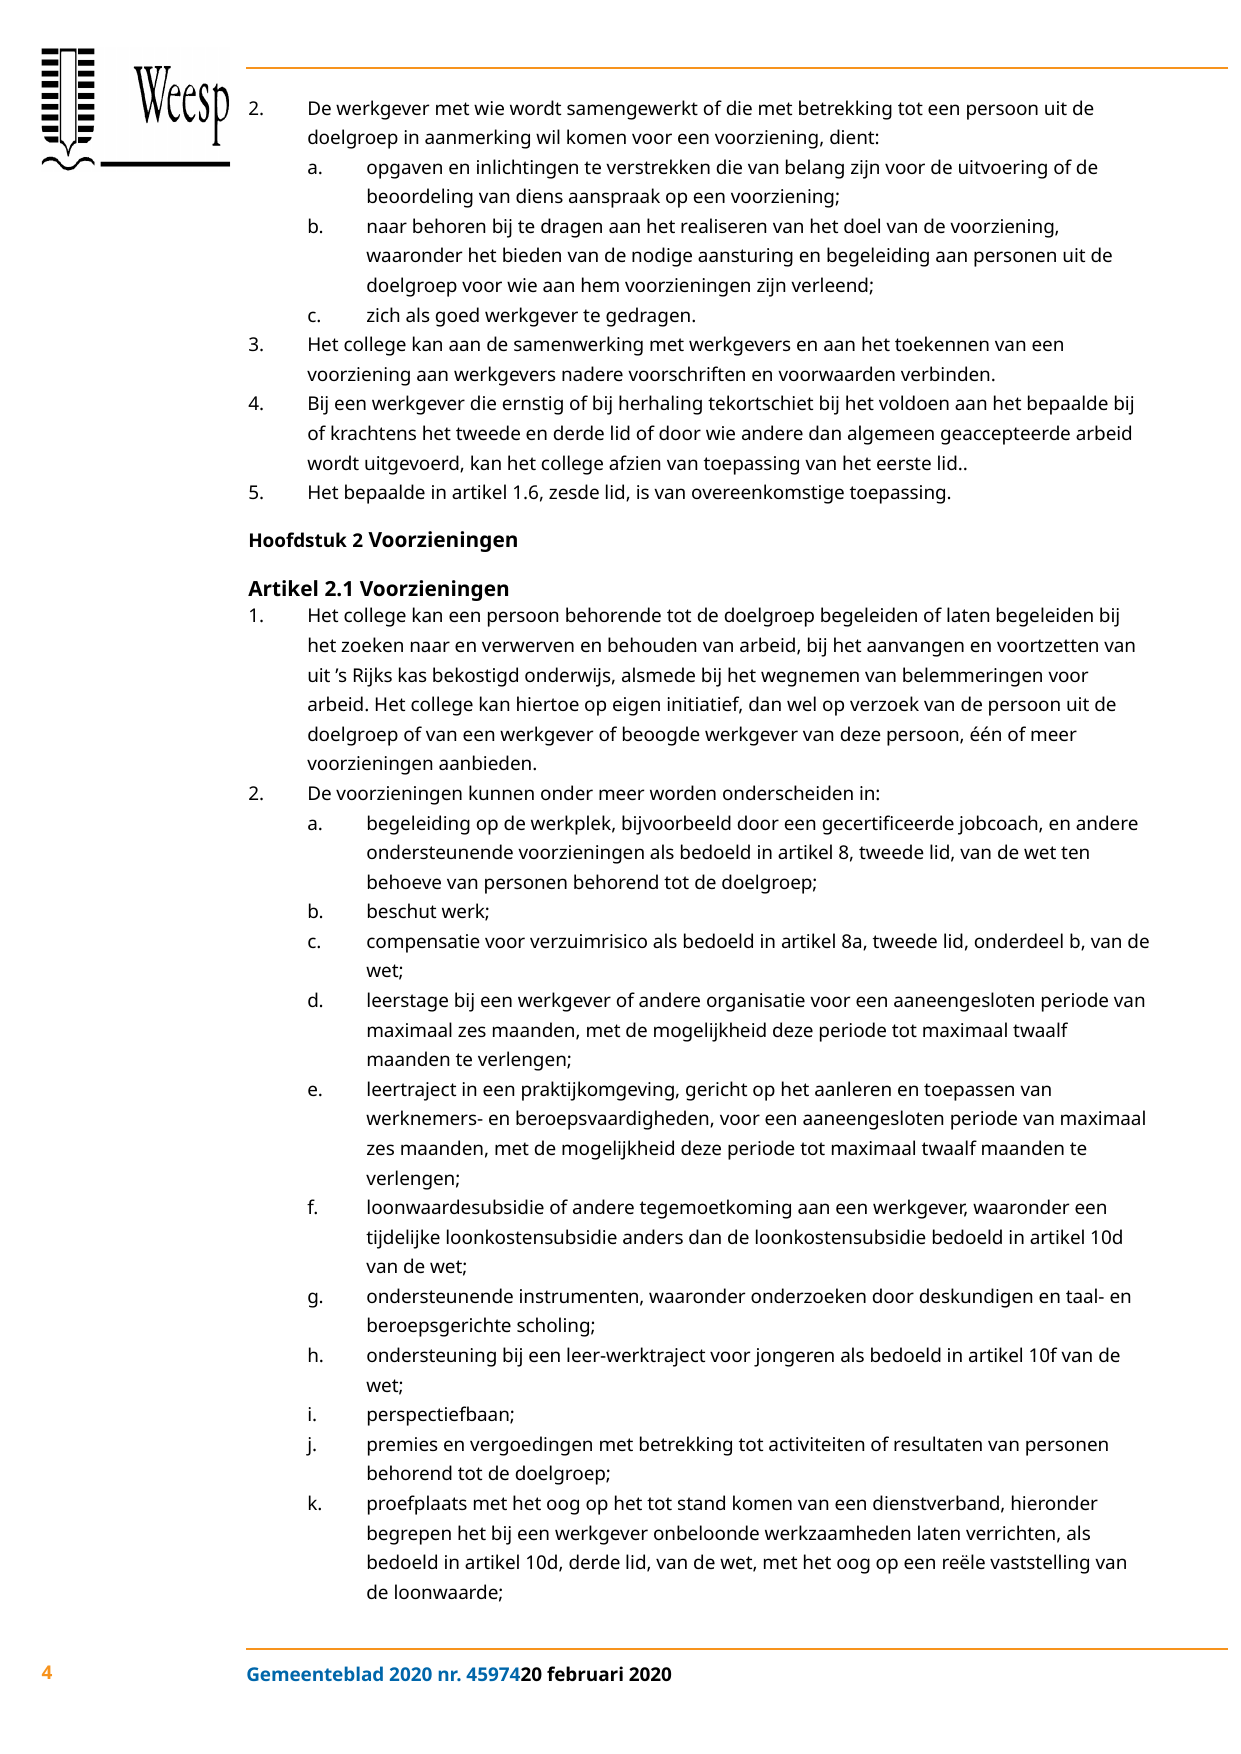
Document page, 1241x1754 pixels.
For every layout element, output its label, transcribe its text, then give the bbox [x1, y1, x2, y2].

list De voorzieningen kunnen onder meer worden onderscheiden in: [248, 780, 1152, 806]
list leerstage bij een werkgever of andere organisatie voor een aaneengesloten periode van maximaal zes maanden, met de mogelijkheid deze periode tot maximaal twaalf maanden te verlengen; [307, 987, 1152, 1072]
list leertraject in een praktijkomgeving, gericht op het aanleren en toepassen van werknemers- en beroepsvaardigheden, voor een aaneengesloten periode van maximaal zes maanden, met de mogelijkheid deze periode tot maximaal twaalf maanden te verlengen; [307, 1076, 1152, 1191]
list beschut werk; [307, 898, 1152, 924]
list zich als goed werkgever te gedragen. [307, 302, 1152, 328]
list proefplaats met het oog op het tot stand komen van een dienstverband, hieronder begrepen het bij een werkgever onbeloonde werkzaamheden laten verrichten, als bedoeld in artikel 10d, derde lid, van de wet, met het oog op een reële vaststelling van de loonwaarde; [307, 1490, 1152, 1605]
list compensatie voor verzuimrisico als bedoeld in artikel 8a, tweede lid, onderdeel b, van de wet; [307, 928, 1152, 983]
list premies en vergoedingen met betrekking tot activiteiten of resultaten van personen behorend tot de doelgroep; [307, 1431, 1152, 1486]
text Hoofdstuk 2 Voorzieningen [248, 525, 1152, 553]
list ondersteunende instrumenten, waaronder onderzoeken door deskundigen en taal- en beroepsgerichte scholing; [307, 1283, 1152, 1338]
list De werkgever met wie wordt samengewerkt of die met betrekking tot een persoon uit de doelgroep in aanmerking wil komen voor een voorziening, dient: [248, 95, 1152, 150]
list Bij een werkgever die ernstig of bij herhaling tekortschiet bij het voldoen aan het bepaalde bij of krachtens het tweede en derde lid of door wie andere dan algemeen geaccepteerde arbeid wordt uitgevoerd, kan het college afzien van toepassing van het eerste lid.. [248, 391, 1152, 476]
list Het college kan een persoon behorende tot de doelgroep begeleiden of laten begeleiden bij het zoeken naar en verwerven en behouden van arbeid, bij het aanvangen en voortzetten van uit ’s Rijks kas bekostigd onderwijs, alsmede bij het wegnemen van belemmeringen voor arbeid. Het college kan hiertoe op eigen initiatief, dan wel op verzoek van de persoon uit de doelgroep of van een werkgever of beoogde werkgever van deze persoon, één of meer voorzieningen aanbieden. [248, 603, 1152, 776]
text Artikel 2.1 Voorzieningen [248, 574, 1152, 603]
list opgaven en inlichtingen te verstrekken die van belang zijn voor de uitvoering of de beoordeling van diens aanspraak op een voorziening; [307, 154, 1152, 209]
list loonwaardesubsidie of andere tegemoetkoming aan een werkgever, waaronder een tijdelijke loonkostensubsidie anders dan de loonkostensubsidie bedoeld in artikel 10d van de wet; [307, 1194, 1152, 1279]
picture [41, 47, 231, 172]
list perspectiefbaan; [307, 1401, 1152, 1427]
list Het bepaalde in artikel 1.6, zesde lid, is van overeenkomstige toepassing. [248, 479, 1152, 505]
list Het college kan aan de samenwerking met werkgevers en aan het toekennen van een voorziening aan werkgevers nadere voorschriften en voorwaarden verbinden. [248, 331, 1152, 387]
list naar behoren bij te dragen aan het realiseren van het doel van de voorziening, waaronder het bieden van de nodige aansturing en begeleiding aan personen uit de doelgroep voor wie aan hem voorzieningen zijn verleend; [307, 213, 1152, 298]
list begeleiding op de werkplek, bijvoorbeeld door een gecertificeerde jobcoach, en andere ondersteunende voorzieningen als bedoeld in artikel 8, tweede lid, van de wet ten behoeve van personen behorend tot de doelgroep; [307, 810, 1152, 895]
list ondersteuning bij een leer-werktraject voor jongeren als bedoeld in artikel 10f van de wet; [307, 1342, 1152, 1398]
